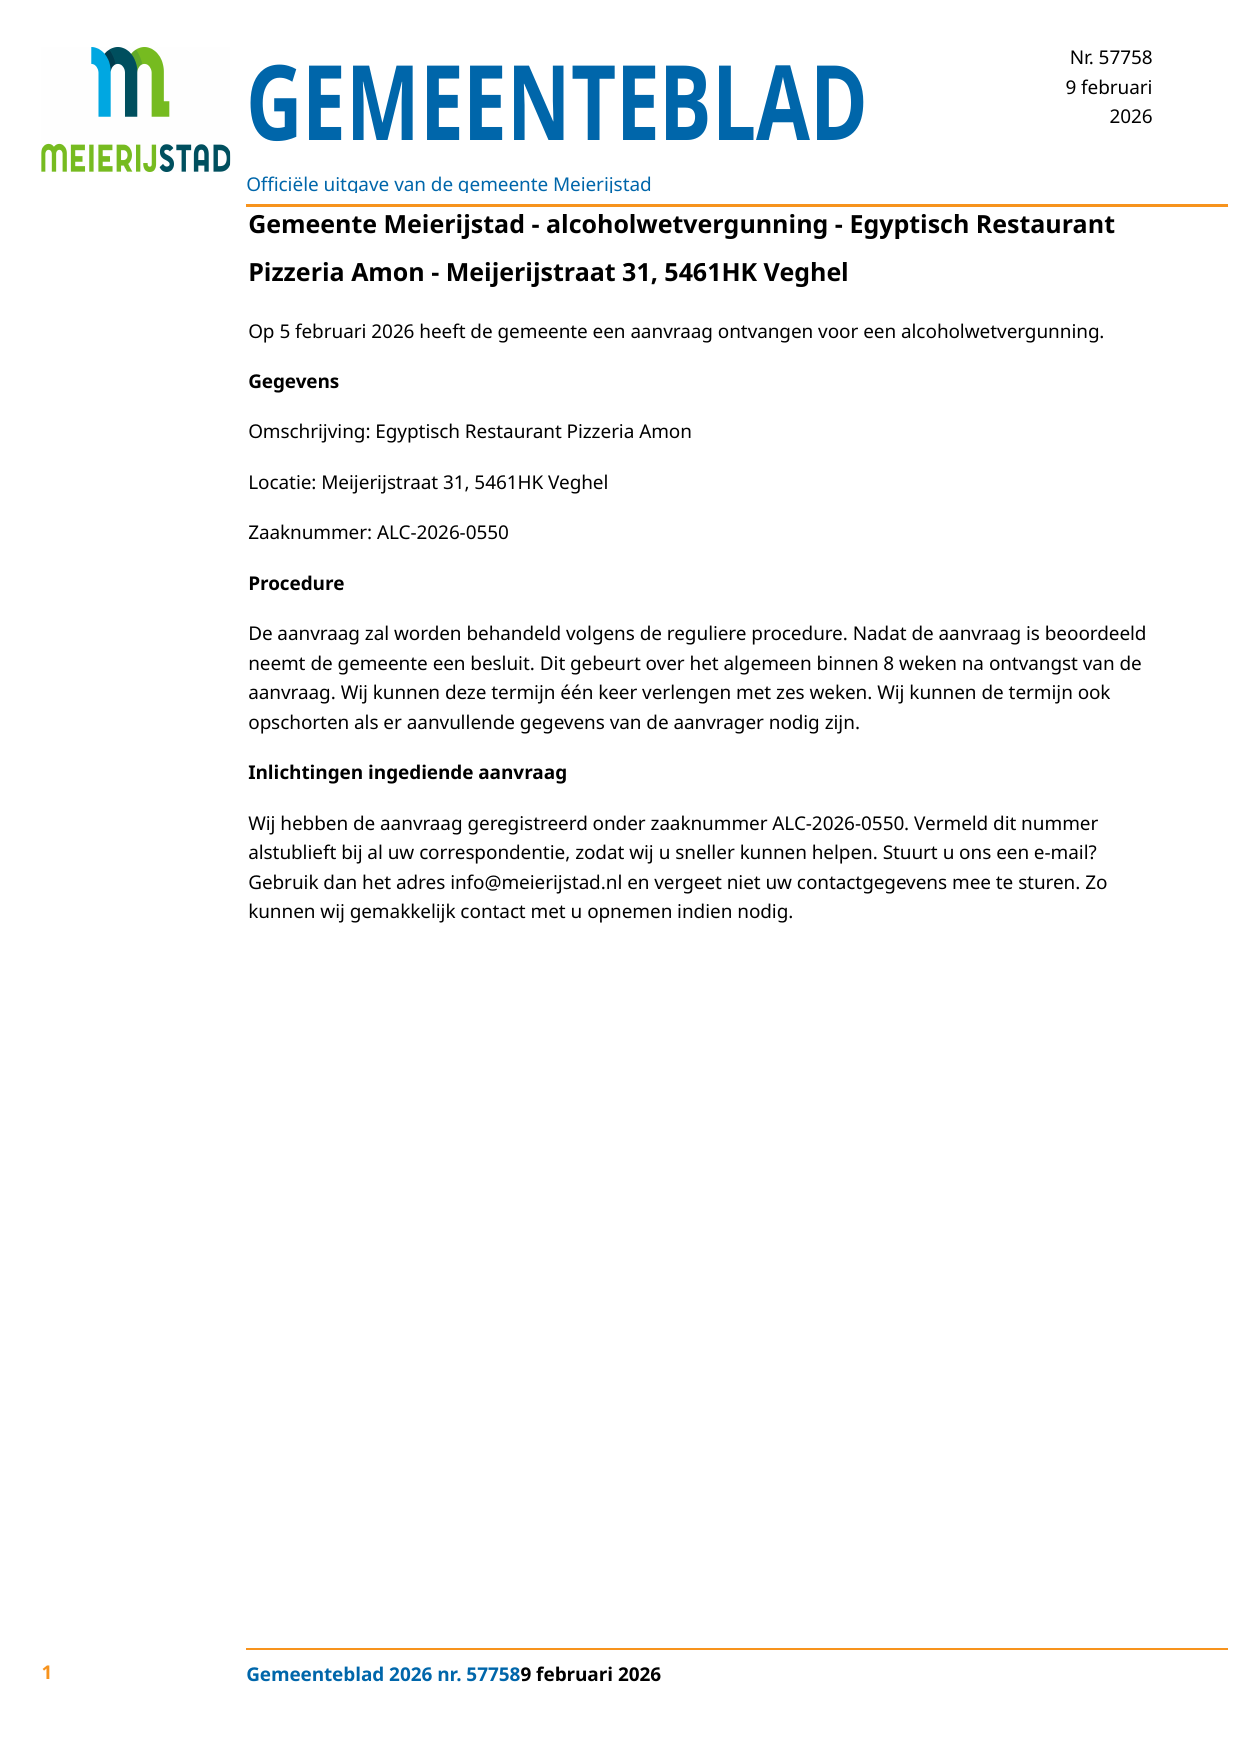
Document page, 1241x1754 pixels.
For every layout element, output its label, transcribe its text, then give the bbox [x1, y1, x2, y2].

text Gegevens [248, 368, 1152, 394]
text Procedure [248, 570, 1152, 596]
text Gemeente Meierijstad - alcoholwetvergunning - Egyptisch Restaurant Pizzeria Amon - Meijerijstraat 31, 5461HK Veghel [248, 207, 1152, 288]
text Omschrijving: Egyptisch Restaurant Pizzeria Amon [248, 419, 1152, 444]
text De aanvraag zal worden behandeld volgens de reguliere procedure. Nadat de aanvraag is beoordeeld neemt de gemeente een besluit. Dit gebeurt over het algemeen binnen 8 weken na ontvangst van de aanvraag. Wij kunnen deze termijn één keer verlengen met zes weken. Wij kunnen de termijn ook opschorten als er aanvullende gegevens van de aanvrager nodig zijn. [248, 620, 1152, 735]
text Op 5 februari 2026 heeft de gemeente een aanvraag ontvangen voor een alcoholwetvergunning. [248, 318, 1152, 344]
picture [41, 47, 231, 172]
text Wij hebben de aanvraag geregistreerd onder zaaknummer ALC-2026-0550. Vermeld dit nummer alstublieft bij al uw correspondentie, zodat wij u sneller kunnen helpen. Stuurt u ons een e-mail? Gebruik dan het adres info@meierijstad.nl en vergeet niet uw contactgegevens mee te sturen. Zo kunnen wij gemakkelijk contact met u opnemen indien nodig. [248, 810, 1152, 924]
text Zaaknummer: ALC-2026-0550 [248, 519, 1152, 545]
text Inlichtingen ingediende aanvraag [248, 759, 1152, 785]
text Locatie: Meijerijstraat 31, 5461HK Veghel [248, 469, 1152, 495]
